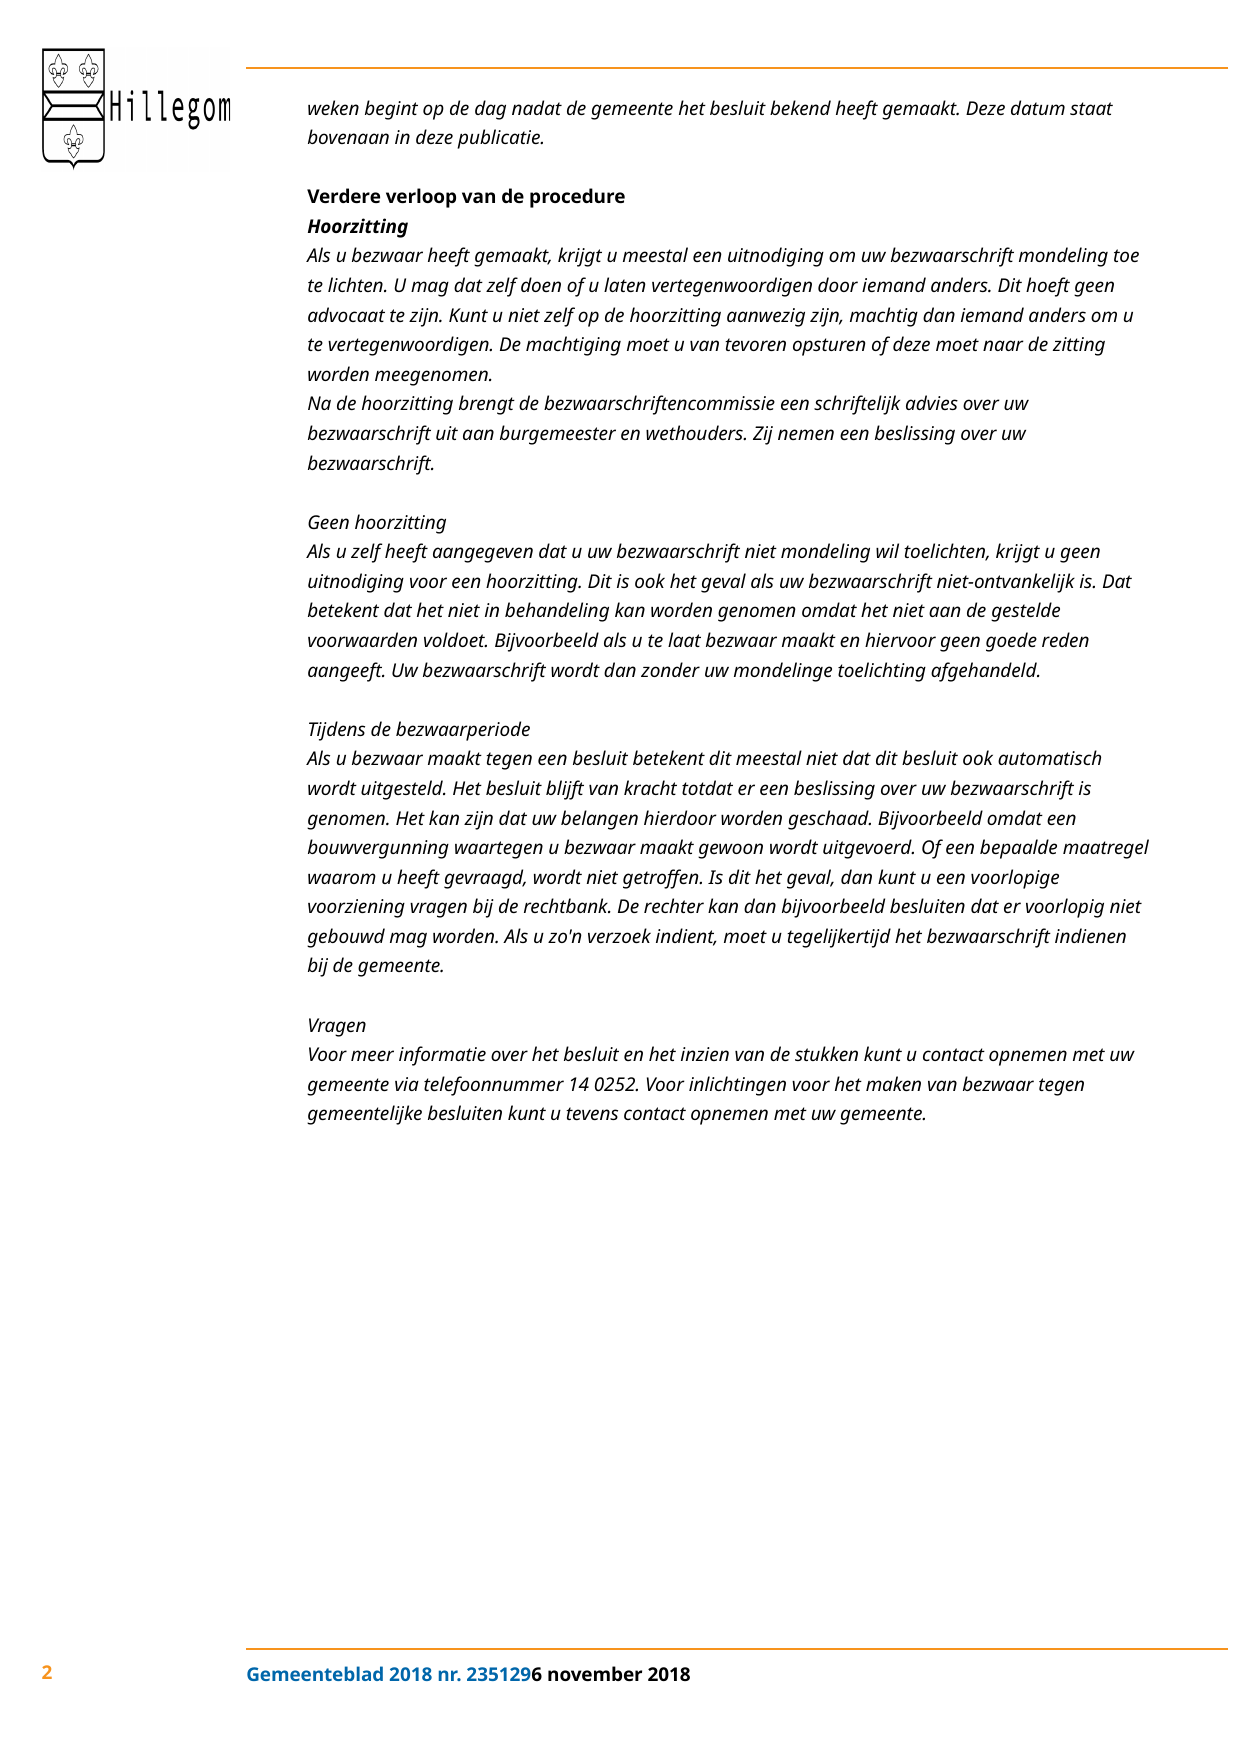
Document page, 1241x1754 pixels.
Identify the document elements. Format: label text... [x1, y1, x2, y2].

list Verdere verloop van de procedure [248, 183, 1152, 209]
list Voor meer informatie over het besluit en het inzien van de stukken kunt u contact opnemen met uw gemeente via telefoonnummer 14 0252. Voor inlichtingen voor het maken van bezwaar tegen gemeentelijke besluiten kunt u tevens contact opnemen met uw gemeente. [248, 1041, 1152, 1126]
list Als u zelf heeft aangegeven dat u uw bezwaarschrift niet mondeling wil toelichten, krijgt u geen uitnodiging voor een hoorzitting. Dit is ook het geval als uw bezwaarschrift niet-ontvankelijk is. Dat betekent dat het niet in behandeling kan worden genomen omdat het niet aan de gestelde voorwaarden voldoet. Bijvoorbeeld als u te laat bezwaar maakt en hiervoor geen goede reden aangeeft. Uw bezwaarschrift wordt dan zonder uw mondelinge toelichting afgehandeld. [248, 538, 1152, 683]
list Vragen [248, 1012, 1152, 1038]
list Hoorzitting [248, 213, 1152, 239]
list Na de hoorzitting brengt de bezwaarschriftencommissie een schriftelijk advies over uw bezwaarschrift uit aan burgemeester en wethouders. Zij nemen een beslissing over uw bezwaarschrift. [248, 391, 1152, 476]
list Geen hoorzitting [248, 509, 1152, 535]
list Als u bezwaar heeft gemaakt, krijgt u meestal een uitnodiging om uw bezwaarschrift mondeling toe te lichten. U mag dat zelf doen of u laten vertegenwoordigen door iemand anders. Dit hoeft geen advocaat te zijn. Kunt u niet zelf op de hoorzitting aanwezig zijn, machtig dan iemand anders om u te vertegenwoordigen. De machtiging moet u van tevoren opsturen of deze moet naar de zitting worden meegenomen. [248, 243, 1152, 387]
picture [41, 47, 231, 172]
list Tijdens de bezwaarperiode [248, 716, 1152, 742]
list Als u bezwaar maakt tegen een besluit betekent dit meestal niet dat dit besluit ook automatisch wordt uitgesteld. Het besluit blijft van kracht totdat er een beslissing over uw bezwaarschrift is genomen. Het kan zijn dat uw belangen hierdoor worden geschaad. Bijvoorbeeld omdat een bouwvergunning waartegen u bezwaar maakt gewoon wordt uitgevoerd. Of een bepaalde maatregel waarom u heeft gevraagd, wordt niet getroffen. Is dit het geval, dan kunt u een voorlopige voorziening vragen bij de rechtbank. De rechter kan dan bijvoorbeeld besluiten dat er voorlopig niet gebouwd mag worden. Als u zo'n verzoek indient, moet u tegelijkertijd het bezwaarschrift indienen bij de gemeente. [248, 746, 1152, 978]
list weken begint op de dag nadat de gemeente het besluit bekend heeft gemaakt. Deze datum staat bovenaan in deze publicatie. [248, 95, 1152, 150]
